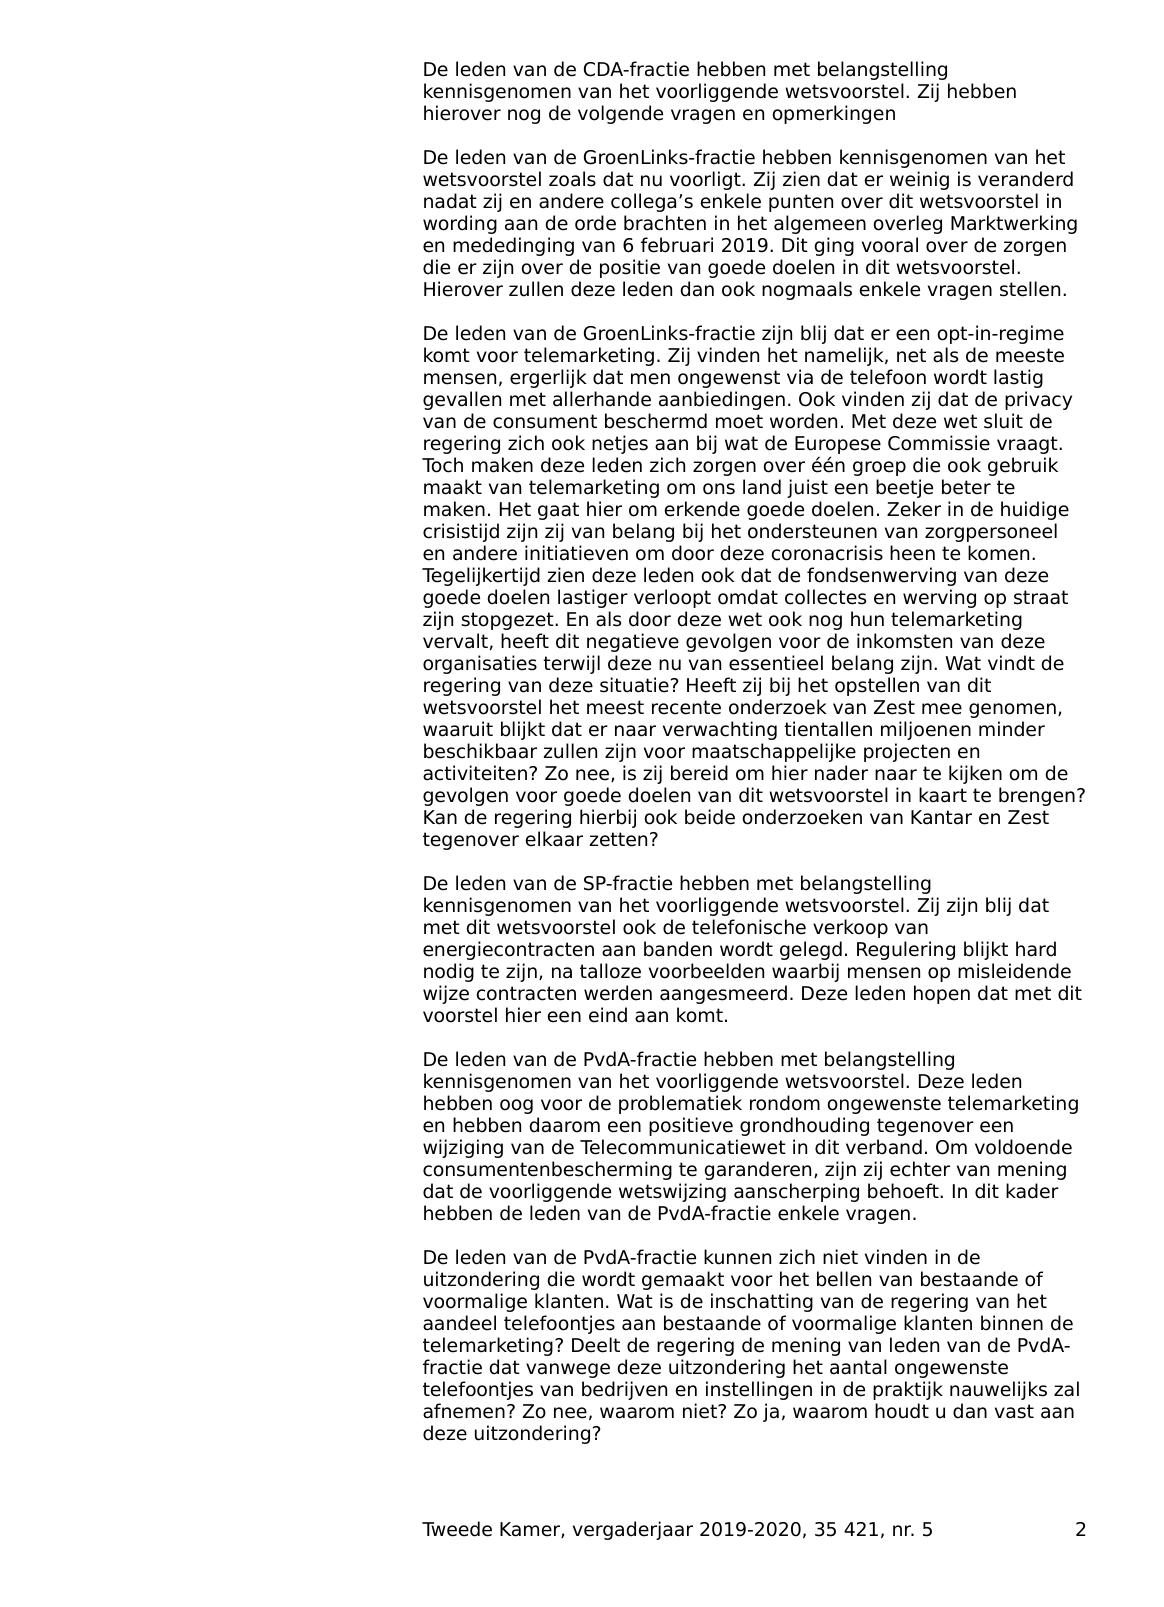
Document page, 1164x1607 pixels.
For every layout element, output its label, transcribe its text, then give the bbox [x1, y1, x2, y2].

text De leden van de SP-fractie hebben met belangstelling kennisgenomen van het voorliggende wetsvoorstel. Zij zijn blij dat met dit wetsvoorstel ook de telefonische verkoop van energiecontracten aan banden wordt gelegd. Regulering blijkt hard nodig te zijn, na talloze voorbeelden waarbij mensen op misleidende wijze contracten werden aangesmeerd. Deze leden hopen dat met dit voorstel hier een eind aan komt. [422, 873, 1087, 1027]
text De leden van de GroenLinks-fractie zijn blij dat er een opt-in-regime komt voor telemarketing. Zij vinden het namelijk, net als de meeste mensen, ergerlijk dat men ongewenst via de telefoon wordt lastig gevallen met allerhande aanbiedingen. Ook vinden zij dat de privacy van de consument beschermd moet worden. Met deze wet sluit de regering zich ook netjes aan bij wat de Europese Commissie vraagt. Toch maken deze leden zich zorgen over één groep die ook gebruik maakt van telemarketing om ons land juist een beetje beter te maken. Het gaat hier om erkende goede doelen. Zeker in de huidige crisistijd zijn zij van belang bij het ondersteunen van zorgpersoneel en andere initiatieven om door deze coronacrisis heen te komen. Tegelijkertijd zien deze leden ook dat de fondsenwerving van deze goede doelen lastiger verloopt omdat collectes en werving op straat zijn stopgezet. En als door deze wet ook nog hun telemarketing vervalt, heeft dit negatieve gevolgen voor de inkomsten van deze organisaties terwijl deze nu van essentieel belang zijn. Wat vindt de regering van deze situatie? Heeft zij bij het opstellen van dit wetsvoorstel het meest recente onderzoek van Zest mee genomen, waaruit blijkt dat er naar verwachting tientallen miljoenen minder beschikbaar zullen zijn voor maatschappelijke projecten en activiteiten? Zo nee, is zij bereid om hier nader naar te kijken om de gevolgen voor goede doelen van dit wetsvoorstel in kaart te brengen? Kan de regering hierbij ook beide onderzoeken van Kantar en Zest tegenover elkaar zetten? [422, 323, 1087, 851]
text De leden van de GroenLinks-fractie hebben kennisgenomen van het wetsvoorstel zoals dat nu voorligt. Zij zien dat er weinig is veranderd nadat zij en andere collega’s enkele punten over dit wetsvoorstel in wording aan de orde brachten in het algemeen overleg Marktwerking en mededinging van 6 februari 2019. Dit ging vooral over de zorgen die er zijn over de positie van goede doelen in dit wetsvoorstel. Hierover zullen deze leden dan ook nogmaals enkele vragen stellen. [422, 147, 1087, 301]
text De leden van de CDA-fractie hebben met belangstelling kennisgenomen van het voorliggende wetsvoorstel. Zij hebben hierover nog de volgende vragen en opmerkingen [422, 59, 1087, 125]
text De leden van de PvdA-fractie hebben met belangstelling kennisgenomen van het voorliggende wetsvoorstel. Deze leden hebben oog voor de problematiek rondom ongewenste telemarketing en hebben daarom een positieve grondhouding tegenover een wijziging van de Telecommunicatiewet in dit verband. Om voldoende consumentenbescherming te garanderen, zijn zij echter van mening dat de voorliggende wetswijzing aanscherping behoeft. In dit kader hebben de leden van de PvdA-fractie enkele vragen. [422, 1049, 1087, 1225]
text De leden van de PvdA-fractie kunnen zich niet vinden in de uitzondering die wordt gemaakt voor het bellen van bestaande of voormalige klanten. Wat is de inschatting van de regering van het aandeel telefoontjes aan bestaande of voormalige klanten binnen de telemarketing? Deelt de regering de mening van leden van de PvdA-fractie dat vanwege deze uitzondering het aantal ongewenste telefoontjes van bedrijven en instellingen in de praktijk nauwelijks zal afnemen? Zo nee, waarom niet? Zo ja, waarom houdt u dan vast aan deze uitzondering? [422, 1247, 1087, 1445]
